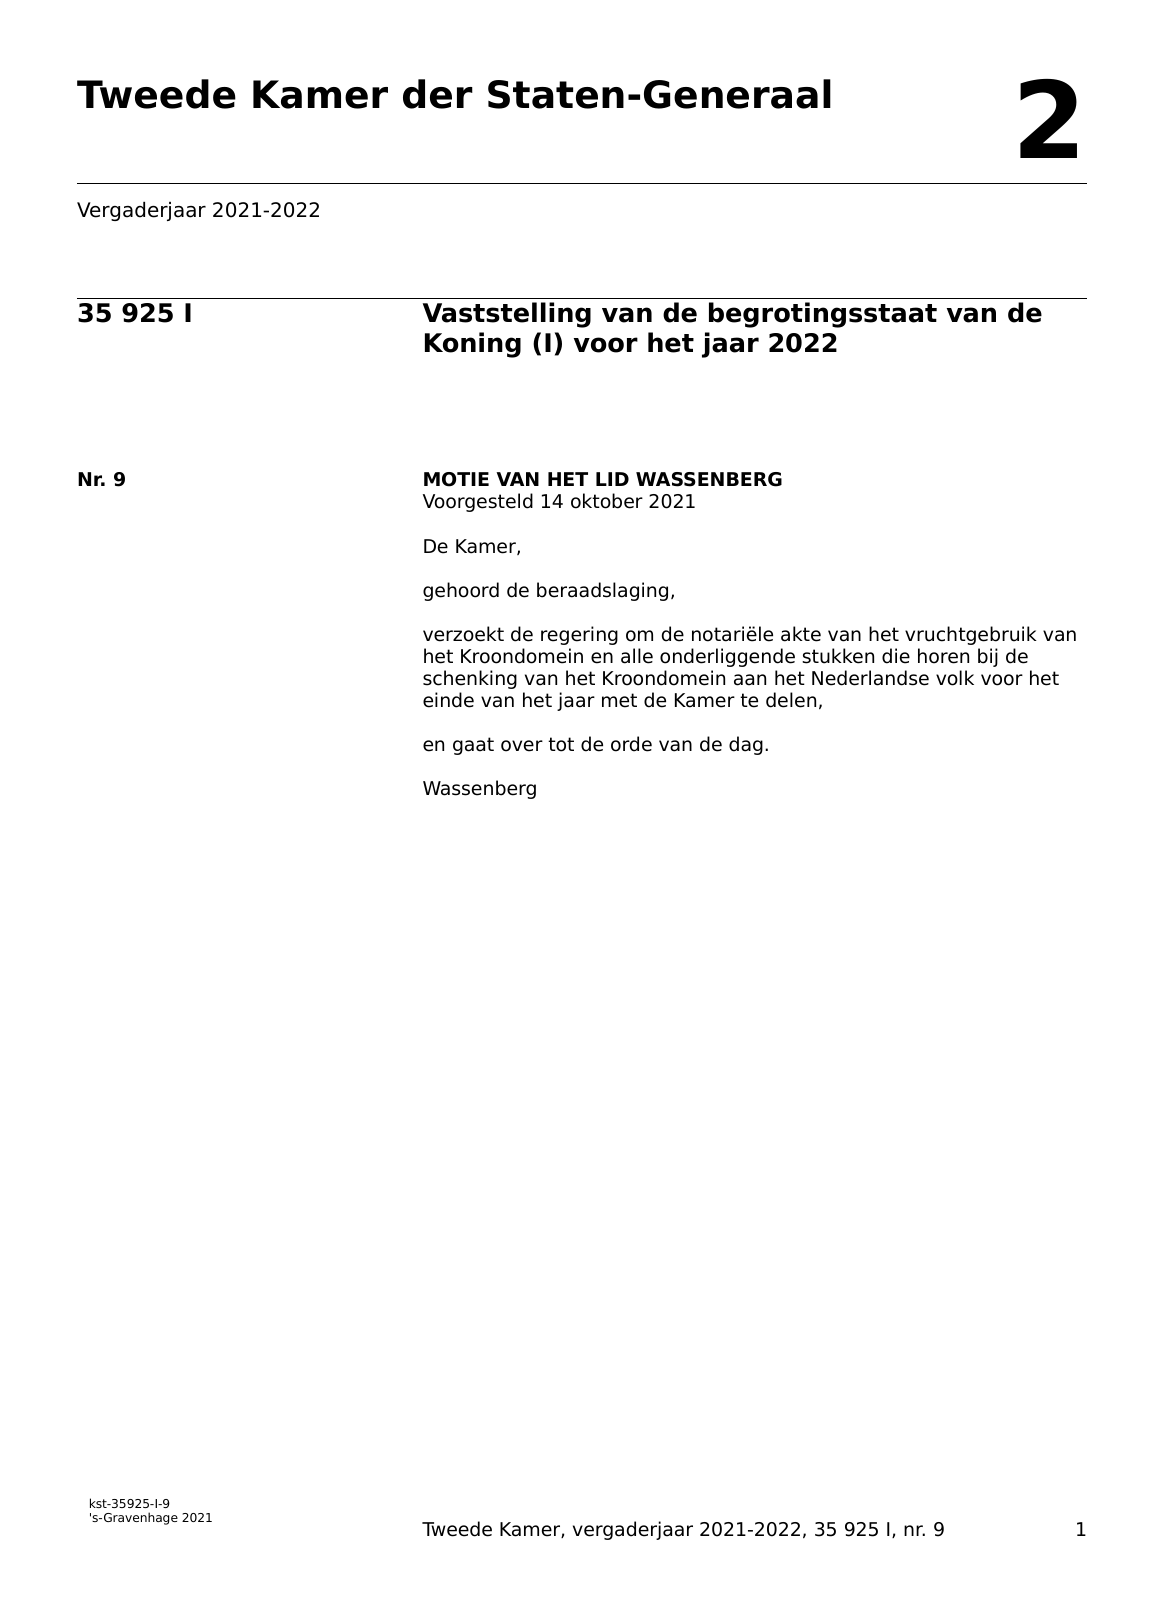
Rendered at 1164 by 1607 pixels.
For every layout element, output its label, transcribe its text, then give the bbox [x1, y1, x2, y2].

text 's-Gravenhage 2021 [88, 1511, 323, 1525]
text en gaat over tot de orde van de dag. [422, 734, 1087, 756]
text De Kamer, [422, 536, 1087, 557]
subtitle 35 925 I Vaststelling van de begrotingsstaat van de Koning (I) voor het jaar 2022 [77, 299, 1087, 358]
table_cell Vergaderjaar 2021-2022 [77, 184, 1087, 298]
text kst-35925-I-9 [88, 1497, 323, 1511]
text verzoekt de regering om de notariële akte van het vruchtgebruik van het Kroondomein en alle onderliggende stukken die horen bij de schenking van het Kroondomein aan het Nederlandse volk voor het einde van het jaar met de Kamer te delen, [422, 624, 1087, 712]
text gehoord de beraadslaging, [422, 580, 1087, 602]
subtitle Nr. 9 MOTIE VAN HET LID WASSENBERG [77, 469, 1087, 491]
text Voorgesteld 14 oktober 2021 [422, 491, 1087, 513]
text Wassenberg [422, 778, 1087, 800]
table_header Tweede Kamer der Staten-Generaal [77, 59, 886, 183]
table_header 2 [886, 59, 1087, 183]
